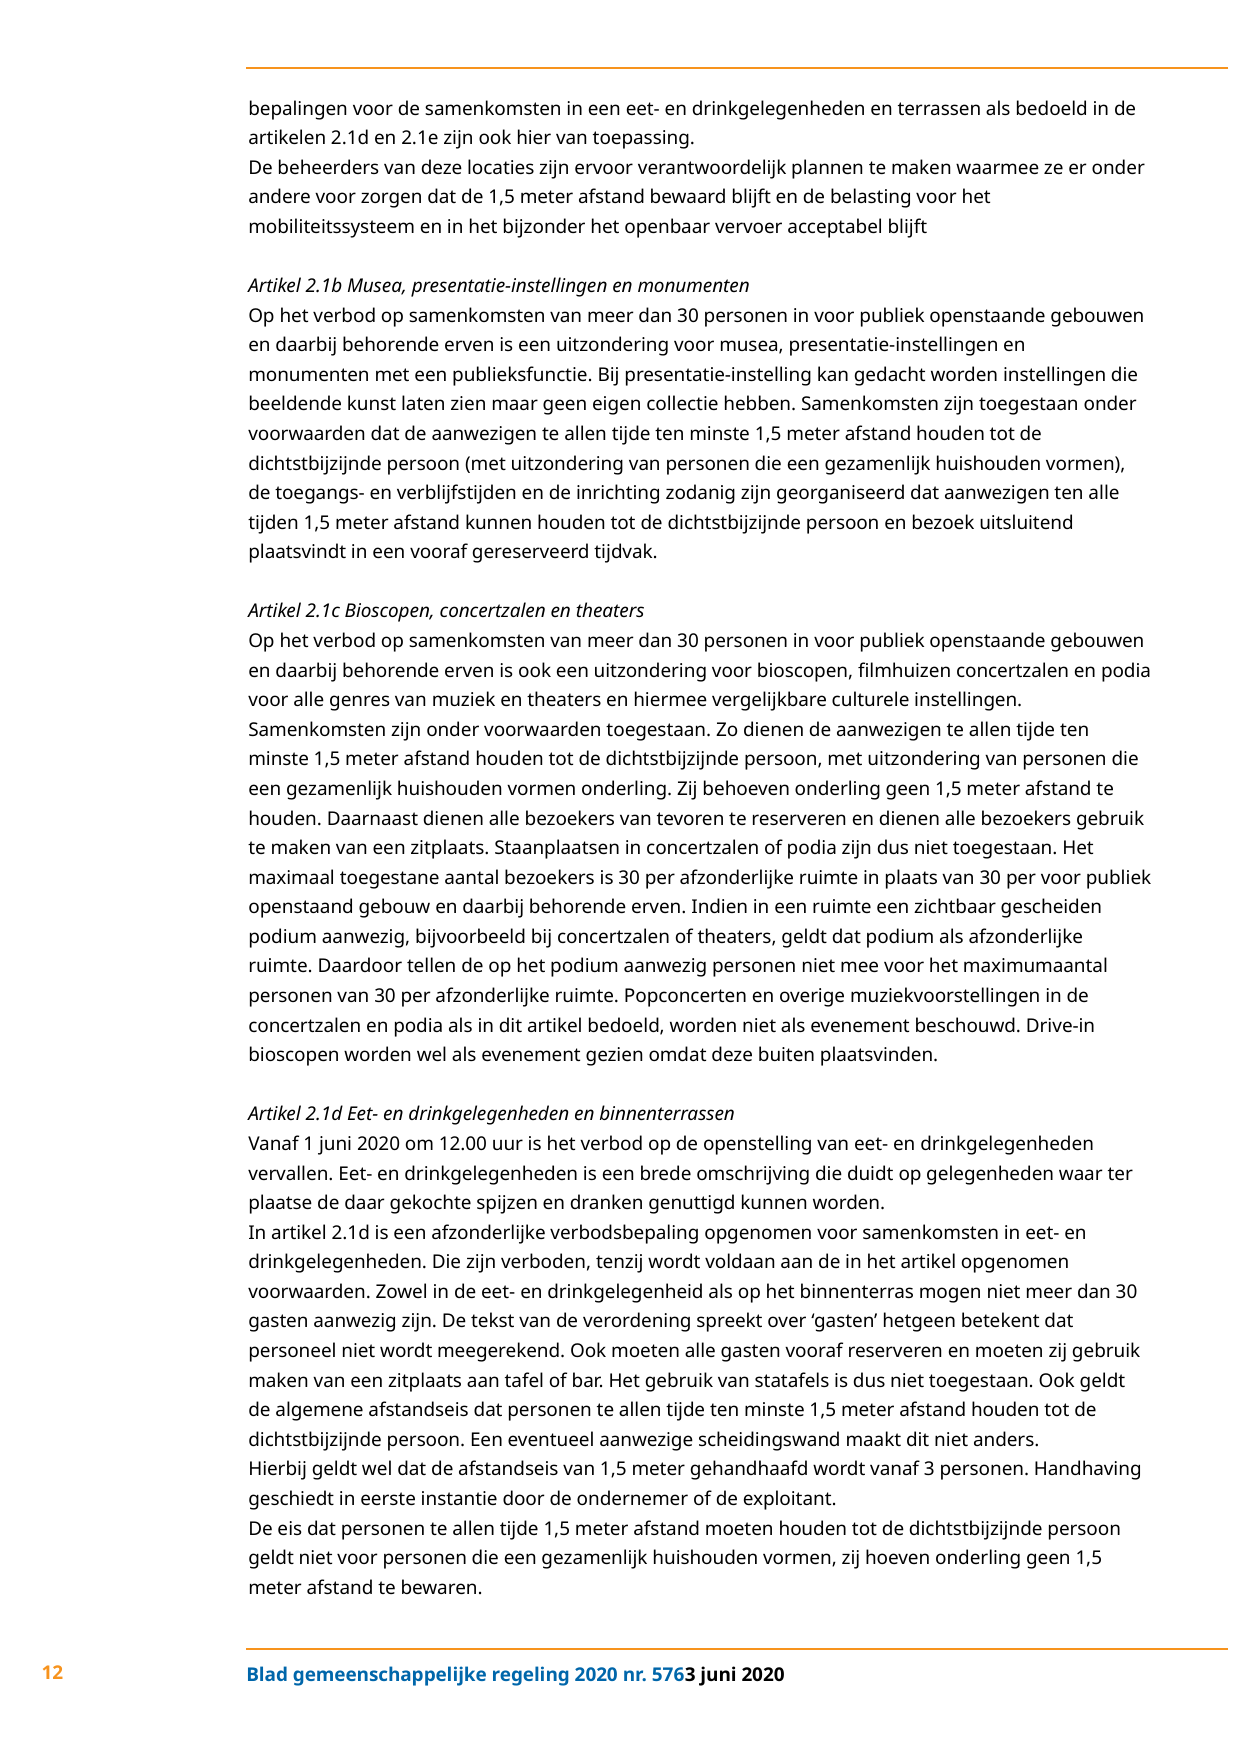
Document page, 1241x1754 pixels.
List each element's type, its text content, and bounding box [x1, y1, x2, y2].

text De beheerders van deze locaties zijn ervoor verantwoordelijk plannen te maken waarmee ze er onder andere voor zorgen dat de 1,5 meter afstand bewaard blijft en de belasting voor het mobiliteitssysteem en in het bijzonder het openbaar vervoer acceptabel blijft [248, 154, 1152, 239]
text bepalingen voor de samenkomsten in een eet- en drinkgelegenheden en terrassen als bedoeld in de artikelen 2.1d en 2.1e zijn ook hier van toepassing. [248, 95, 1152, 150]
text Artikel 2.1c Bioscopen, concertzalen en theaters [248, 598, 1152, 623]
text Hierbij geldt wel dat de afstandseis van 1,5 meter gehandhaafd wordt vanaf 3 personen. Handhaving geschiedt in eerste instantie door de ondernemer of de exploitant. [248, 1456, 1152, 1511]
text In artikel 2.1d is een afzonderlijke verbodsbepaling opgenomen voor samenkomsten in eet- en drinkgelegenheden. Die zijn verboden, tenzij wordt voldaan aan de in het artikel opgenomen voorwaarden. Zowel in de eet- en drinkgelegenheid als op het binnenterras mogen niet meer dan 30 gasten aanwezig zijn. De tekst van de verordening spreekt over ‘gasten’ hetgeen betekent dat personeel niet wordt meegerekend. Ook moeten alle gasten vooraf reserveren en moeten zij gebruik maken van een zitplaats aan tafel of bar. Het gebruik van statafels is dus niet toegestaan. Ook geldt de algemene afstandseis dat personen te allen tijde ten minste 1,5 meter afstand houden tot de dichtstbijzijnde persoon. Een eventueel aanwezige scheidingswand maakt dit niet anders. [248, 1219, 1152, 1452]
text Vanaf 1 juni 2020 om 12.00 uur is het verbod op de openstelling van eet- en drinkgelegenheden vervallen. Eet- en drinkgelegenheden is een brede omschrijving die duidt op gelegenheden waar ter plaatse de daar gekochte spijzen en dranken genuttigd kunnen worden. [248, 1130, 1152, 1215]
text Artikel 2.1d Eet- en drinkgelegenheden en binnenterrassen [248, 1101, 1152, 1126]
text Artikel 2.1b Musea, presentatie-instellingen en monumenten [248, 272, 1152, 298]
text Op het verbod op samenkomsten van meer dan 30 personen in voor publiek openstaande gebouwen en daarbij behorende erven is ook een uitzondering voor bioscopen, filmhuizen concertzalen en podia voor alle genres van muziek en theaters en hiermee vergelijkbare culturele instellingen. Samenkomsten zijn onder voorwaarden toegestaan. Zo dienen de aanwezigen te allen tijde ten minste 1,5 meter afstand houden tot de dichtstbijzijnde persoon, met uitzondering van personen die een gezamenlijk huishouden vormen onderling. Zij behoeven onderling geen 1,5 meter afstand te houden. Daarnaast dienen alle bezoekers van tevoren te reserveren en dienen alle bezoekers gebruik te maken van een zitplaats. Staanplaatsen in concertzalen of podia zijn dus niet toegestaan. Het maximaal toegestane aantal bezoekers is 30 per afzonderlijke ruimte in plaats van 30 per voor publiek openstaand gebouw en daarbij behorende erven. Indien in een ruimte een zichtbaar gescheiden podium aanwezig, bijvoorbeeld bij concertzalen of theaters, geldt dat podium als afzonderlijke ruimte. Daardoor tellen de op het podium aanwezig personen niet mee voor het maximumaantal personen van 30 per afzonderlijke ruimte. Popconcerten en overige muziekvoorstellingen in de concertzalen en podia als in dit artikel bedoeld, worden niet als evenement beschouwd. Drive-in bioscopen worden wel als evenement gezien omdat deze buiten plaatsvinden. [248, 627, 1152, 1067]
picture [41, 47, 231, 172]
text Op het verbod op samenkomsten van meer dan 30 personen in voor publiek openstaande gebouwen en daarbij behorende erven is een uitzondering voor musea, presentatie-instellingen en monumenten met een publieksfunctie. Bij presentatie-instelling kan gedacht worden instellingen die beeldende kunst laten zien maar geen eigen collectie hebben. Samenkomsten zijn toegestaan onder voorwaarden dat de aanwezigen te allen tijde ten minste 1,5 meter afstand houden tot de dichtstbijzijnde persoon (met uitzondering van personen die een gezamenlijk huishouden vormen), de toegangs- en verblijfstijden en de inrichting zodanig zijn georganiseerd dat aanwezigen ten alle tijden 1,5 meter afstand kunnen houden tot de dichtstbijzijnde persoon en bezoek uitsluitend plaatsvindt in een vooraf gereserveerd tijdvak. [248, 302, 1152, 564]
text De eis dat personen te allen tijde 1,5 meter afstand moeten houden tot de dichtstbijzijnde persoon geldt niet voor personen die een gezamenlijk huishouden vormen, zij hoeven onderling geen 1,5 meter afstand te bewaren. [248, 1515, 1152, 1600]
